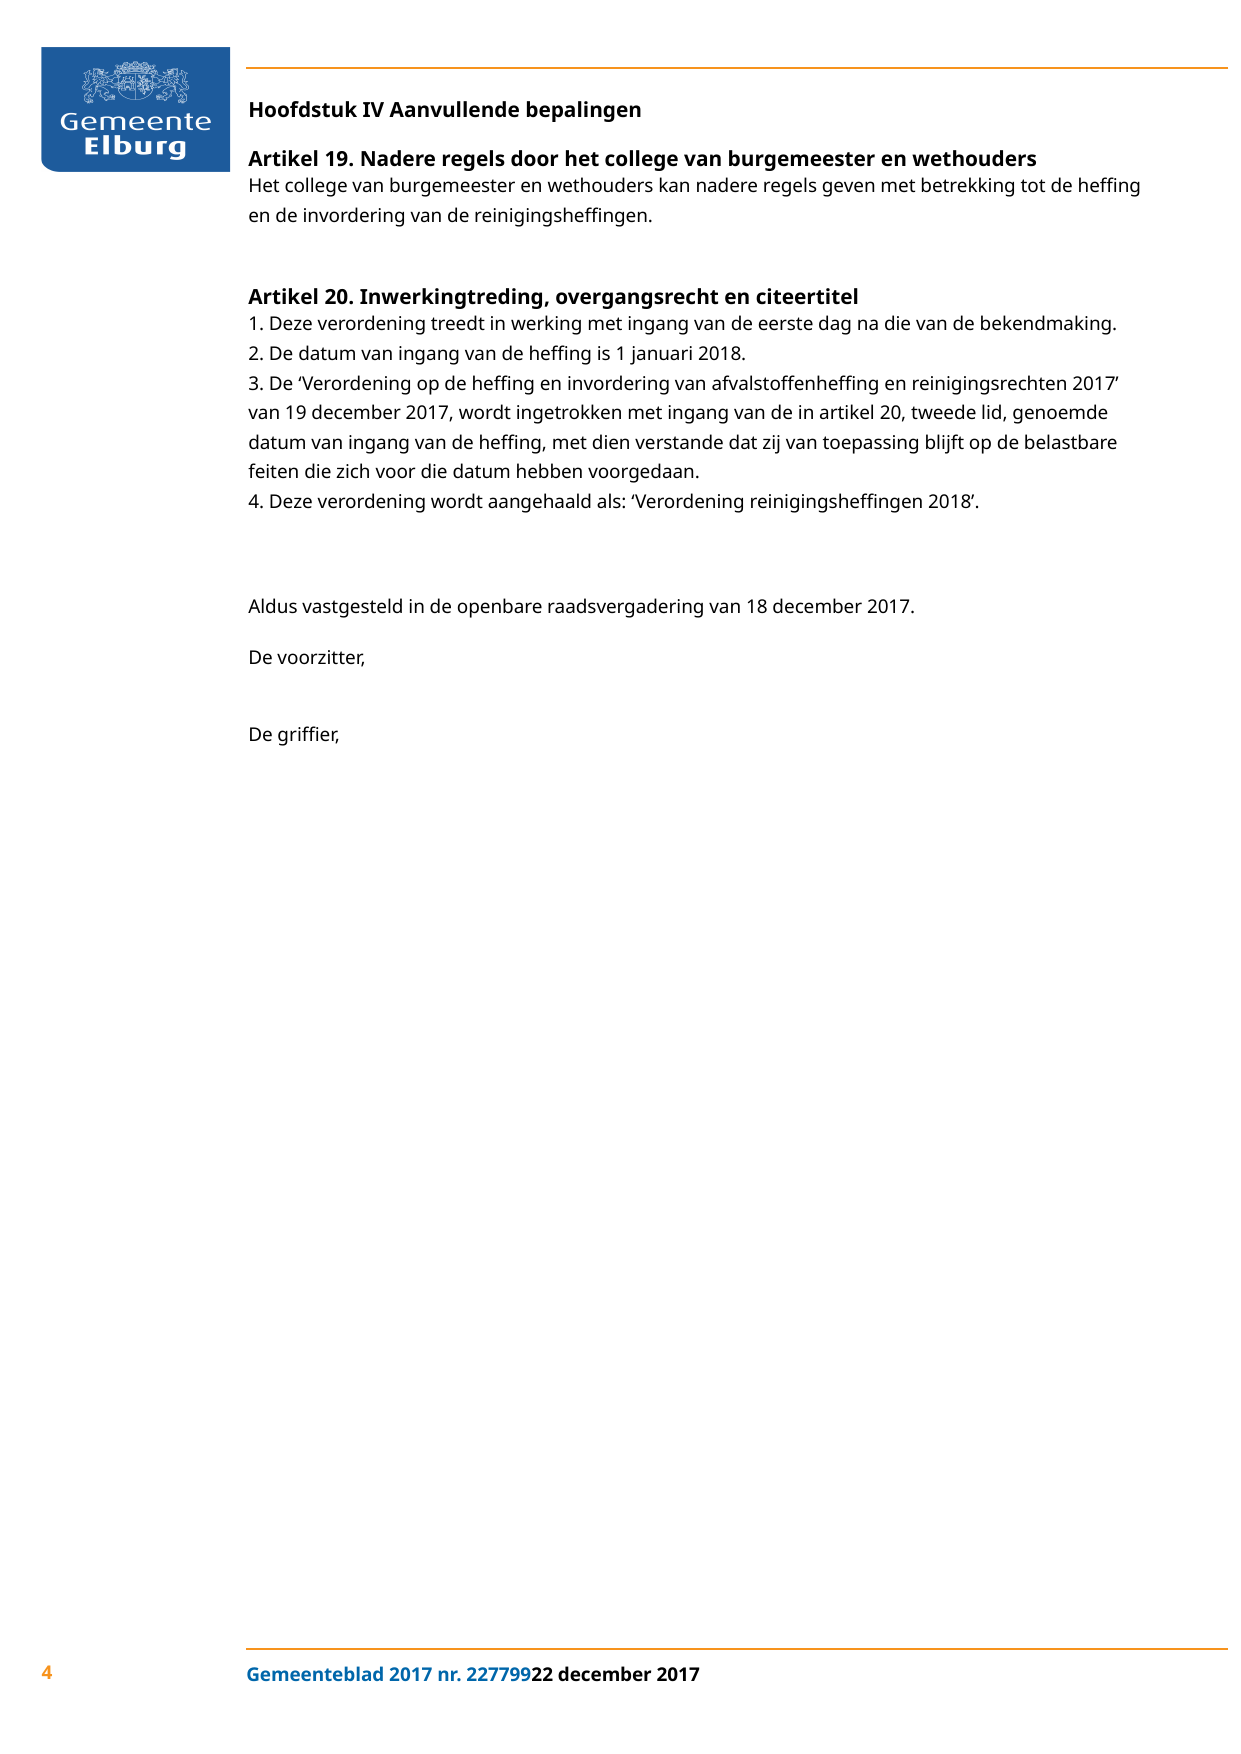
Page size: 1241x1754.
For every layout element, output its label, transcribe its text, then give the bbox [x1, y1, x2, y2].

text Aldus vastgesteld in de openbare raadsvergadering van 18 december 2017. [248, 593, 1152, 618]
text De voorzitter, [248, 644, 1152, 670]
text 1. Deze verordening treedt in werking met ingang van de eerste dag na die van de bekendmaking. [248, 311, 1152, 336]
text Artikel 19. Nadere regels door het college van burgemeester en wethouders [248, 144, 1152, 172]
text De griffier, [248, 721, 1152, 747]
text 3. De ‘Verordening op de heffing en invordering van afvalstoffenheffing en reinigingsrechten 2017’ van 19 december 2017, wordt ingetrokken met ingang van de in artikel 20, tweede lid, genoemde datum van ingang van de heffing, met dien verstande dat zij van toepassing blijft op de belastbare feiten die zich voor die datum hebben voorgedaan. [248, 370, 1152, 484]
text Artikel 20. Inwerkingtreding, overgangsrecht en citeertitel [248, 282, 1152, 311]
picture [41, 47, 231, 172]
text 2. De datum van ingang van de heffing is 1 januari 2018. [248, 340, 1152, 366]
text Hoofdstuk IV Aanvullende bepalingen [248, 95, 1152, 123]
text 4. Deze verordening wordt aangehaald als: ‘Verordening reinigingsheffingen 2018’. [248, 488, 1152, 514]
text Het college van burgemeester en wethouders kan nadere regels geven met betrekking tot de heffing en de invordering van de reinigingsheffingen. [248, 172, 1152, 228]
